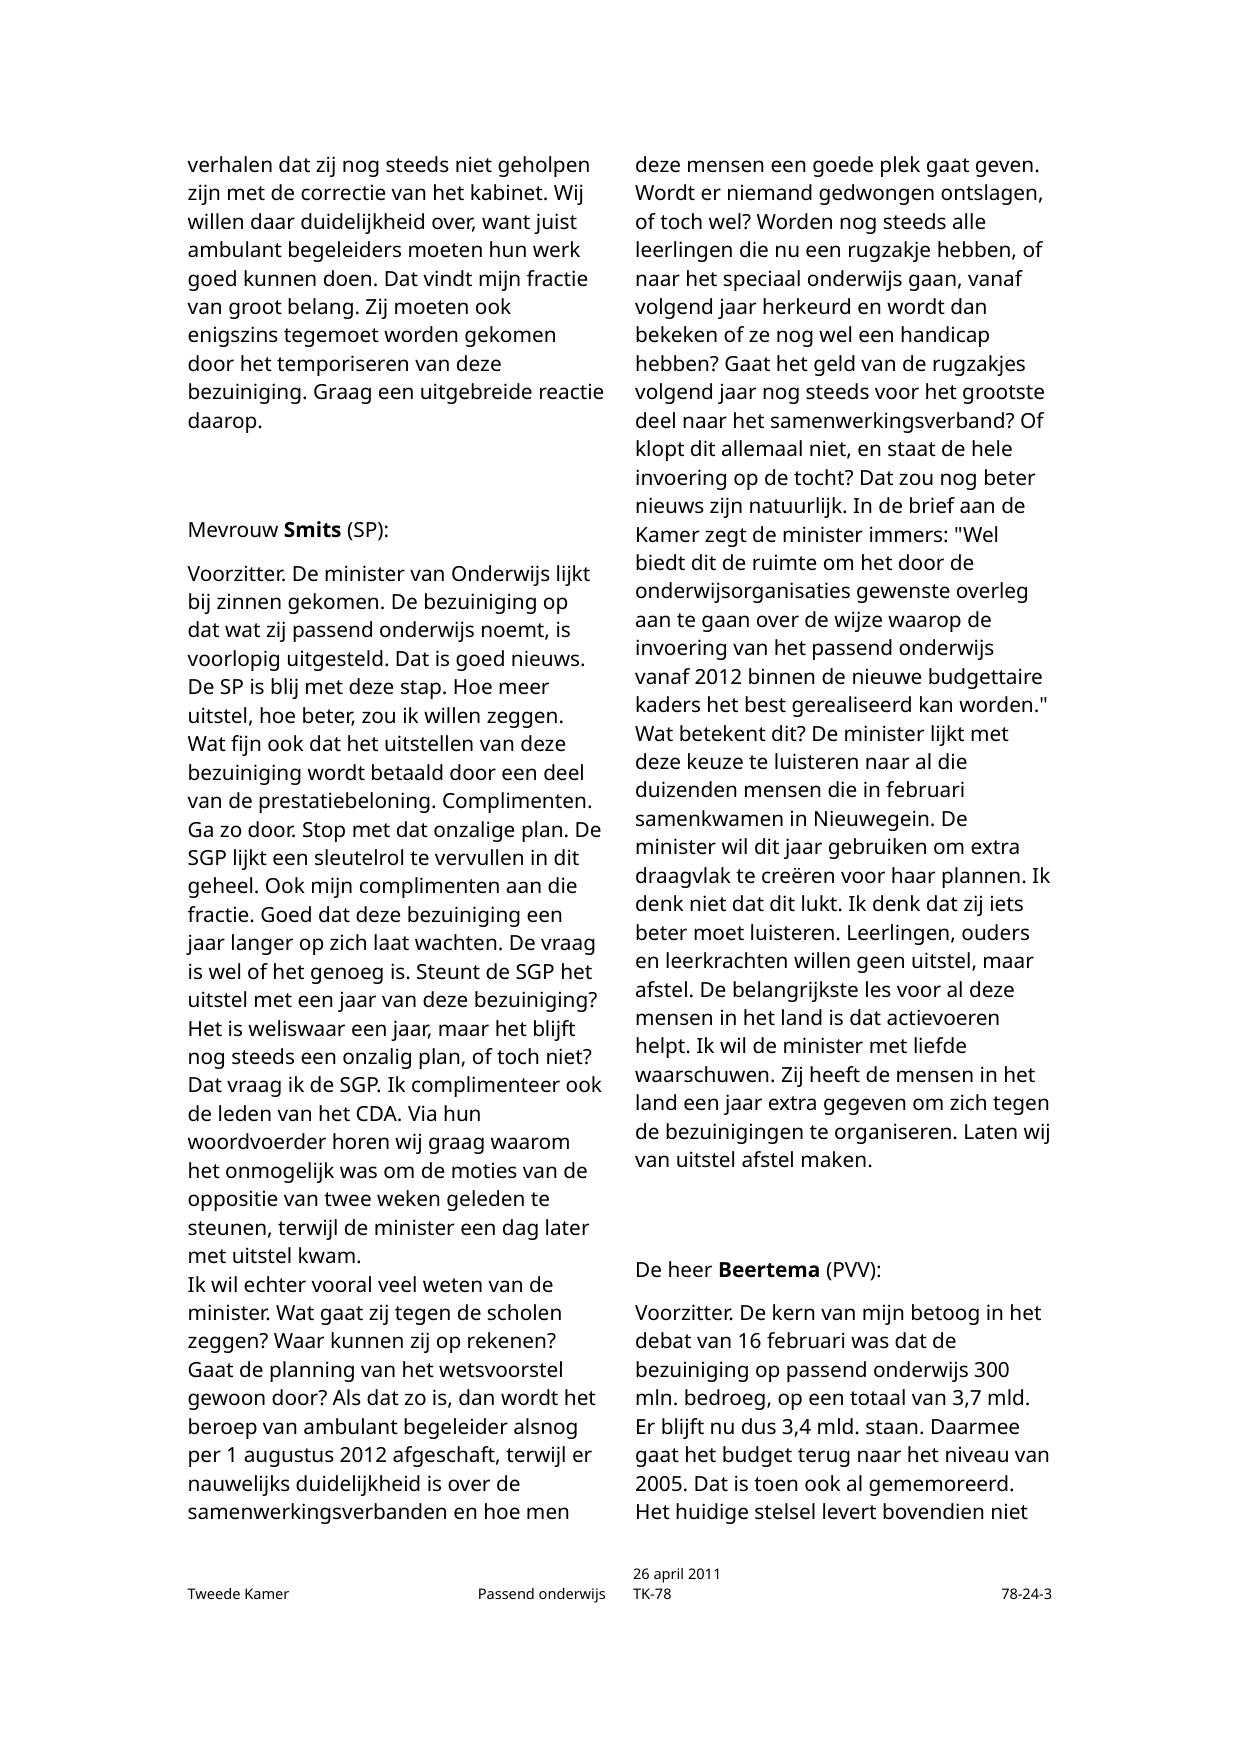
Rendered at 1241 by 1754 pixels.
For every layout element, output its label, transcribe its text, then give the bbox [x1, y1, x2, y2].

text  [635, 1204, 1053, 1232]
text Mevrouw Smits (SP): [187, 515, 605, 544]
text Voorzitter. De minister van Onderwijs lijkt bij zinnen gekomen. De bezuiniging op dat wat zij passend onderwijs noemt, is voorlopig uitgesteld. Dat is goed nieuws. De SP is blij met deze stap. Hoe meer uitstel, hoe beter, zou ik willen zeggen. Wat fijn ook dat het uitstellen van deze bezuiniging wordt betaald door een deel van de prestatiebeloning. Complimenten. Ga zo door. Stop met dat onzalige plan. De SGP lijkt een sleutelrol te vervullen in dit geheel. Ook mijn complimenten aan die fractie. Goed dat deze bezuiniging een jaar langer op zich laat wachten. De vraag is wel of het genoeg is. Steunt de SGP het uitstel met een jaar van deze bezuiniging? Het is weliswaar een jaar, maar het blijft nog steeds een onzalig plan, of toch niet? Dat vraag ik de SGP. Ik complimenteer ook de leden van het CDA. Via hun woordvoerder horen wij graag waarom het onmogelijk was om de moties van de oppositie van twee weken geleden te steunen, terwijl de minister een dag later met uitstel kwam. [187, 559, 605, 1270]
text  [187, 464, 605, 493]
text Ik wil echter vooral veel weten van de minister. Wat gaat zij tegen de scholen zeggen? Waar kunnen zij op rekenen? Gaat de planning van het wetsvoorstel gewoon door? Als dat zo is, dan wordt het beroep van ambulant begeleider alsnog per 1 augustus 2012 afgeschaft, terwijl er nauwelijks duidelijkheid is over de samenwerkingsverbanden en hoe men [187, 1270, 605, 1526]
text deze mensen een goede plek gaat geven. Wordt er niemand gedwongen ontslagen, of toch wel? Worden nog steeds alle leerlingen die nu een rugzakje hebben, of naar het speciaal onderwijs gaan, vanaf volgend jaar herkeurd en wordt dan bekeken of ze nog wel een handicap hebben? Gaat het geld van de rugzakjes volgend jaar nog steeds voor het grootste deel naar het samenwerkingsverband? Of klopt dit allemaal niet, en staat de hele invoering op de tocht? Dat zou nog beter nieuws zijn natuurlijk. In de brief aan de Kamer zegt de minister immers: "Wel biedt dit de ruimte om het door de onderwijsorganisaties gewenste overleg aan te gaan over de wijze waarop de invoering van het passend onderwijs vanaf 2012 binnen de nieuwe budgettaire kaders het best gerealiseerd kan worden." Wat betekent dit? De minister lijkt met deze keuze te luisteren naar al die duizenden mensen die in februari samenkwamen in Nieuwegein. De minister wil dit jaar gebruiken om extra draagvlak te creëren voor haar plannen. Ik denk niet dat dit lukt. Ik denk dat zij iets beter moet luisteren. Leerlingen, ouders en leerkrachten willen geen uitstel, maar afstel. De belangrijkste les voor al deze mensen in het land is dat actievoeren helpt. Ik wil de minister met liefde waarschuwen. Zij heeft de mensen in het land een jaar extra gegeven om zich tegen de bezuinigingen te organiseren. Laten wij van uitstel afstel maken. [635, 150, 1053, 1174]
text De heer Beertema (PVV): [635, 1255, 1053, 1283]
text Voorzitter. De kern van mijn betoog in het debat van 16 februari was dat de bezuiniging op passend onderwijs 300 mln. bedroeg, op een totaal van 3,7 mld. Er blijft nu dus 3,4 mld. staan. Daarmee gaat het budget terug naar het niveau van 2005. Dat is toen ook al gememoreerd. Het huidige stelsel levert bovendien niet [635, 1298, 1053, 1526]
text verhalen dat zij nog steeds niet geholpen zijn met de correctie van het kabinet. Wij willen daar duidelijkheid over, want juist ambulant begeleiders moeten hun werk goed kunnen doen. Dat vindt mijn fractie van groot belang. Zij moeten ook enigszins tegemoet worden gekomen door het temporiseren van deze bezuiniging. Graag een uitgebreide reactie daarop. [187, 150, 605, 434]
